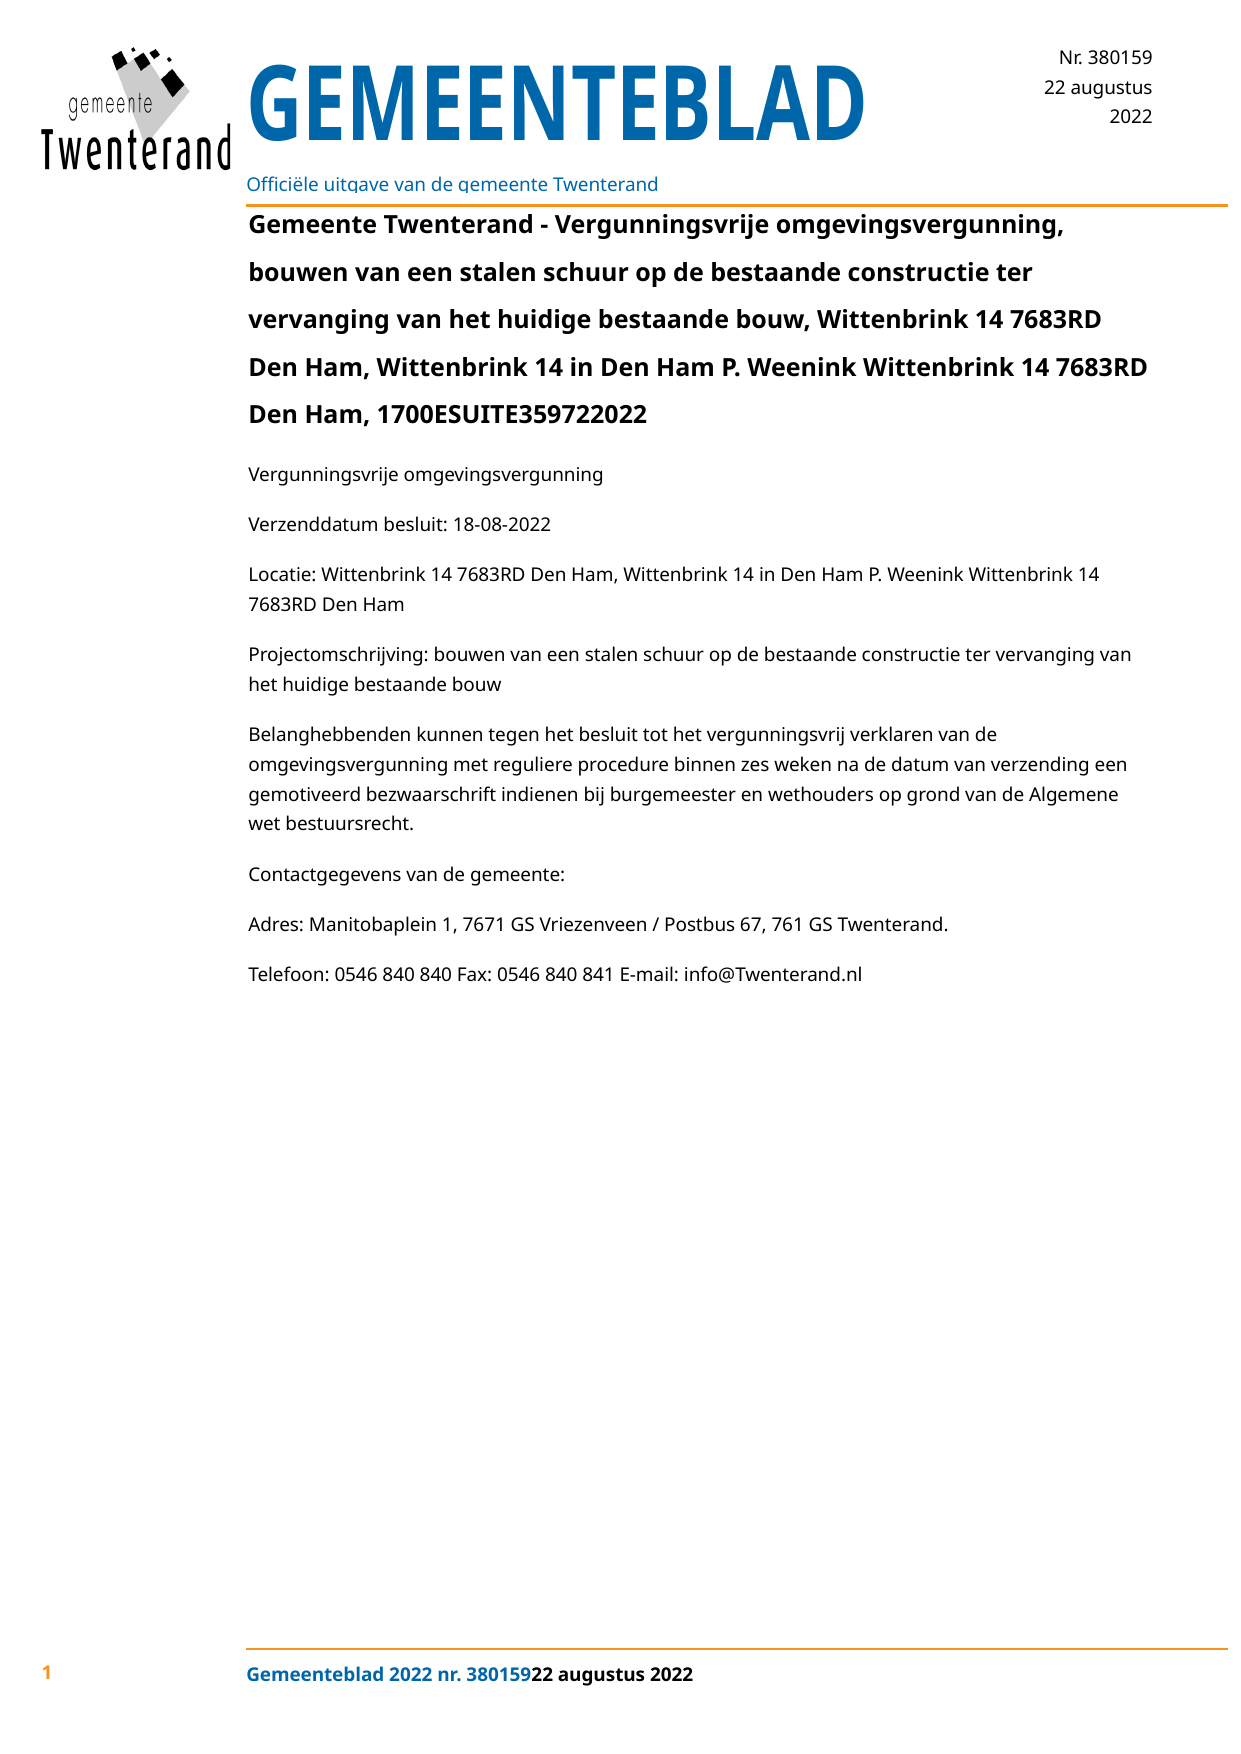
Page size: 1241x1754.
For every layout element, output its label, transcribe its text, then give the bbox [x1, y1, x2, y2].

picture [41, 47, 231, 172]
text Adres: Manitobaplein 1, 7671 GS Vriezenveen / Postbus 67, 761 GS Twenterand. [248, 911, 1152, 937]
text Contactgegevens van de gemeente: [248, 861, 1152, 886]
text Gemeente Twenterand - Vergunningsvrije omgevingsvergunning, bouwen van een stalen schuur op de bestaande constructie ter vervanging van het huidige bestaande bouw, Wittenbrink 14 7683RD Den Ham, Wittenbrink 14 in Den Ham P. Weenink Wittenbrink 14 7683RD Den Ham, 1700ESUITE359722022 [248, 207, 1152, 431]
text Telefoon: 0546 840 840 Fax: 0546 840 841 E-mail: info@Twenterand.nl [248, 962, 1152, 987]
text Verzenddatum besluit: 18-08-2022 [248, 511, 1152, 537]
text Locatie: Wittenbrink 14 7683RD Den Ham, Wittenbrink 14 in Den Ham P. Weenink Wittenbrink 14 7683RD Den Ham [248, 562, 1152, 617]
text Belanghebbenden kunnen tegen het besluit tot het vergunningsvrij verklaren van de omgevingsvergunning met reguliere procedure binnen zes weken na de datum van verzending een gemotiveerd bezwaarschrift indienen bij burgemeester en wethouders op grond van de Algemene wet bestuursrecht. [248, 722, 1152, 836]
text Vergunningsvrije omgevingsvergunning [248, 461, 1152, 486]
text Projectomschrijving: bouwen van een stalen schuur op de bestaande constructie ter vervanging van het huidige bestaande bouw [248, 642, 1152, 697]
